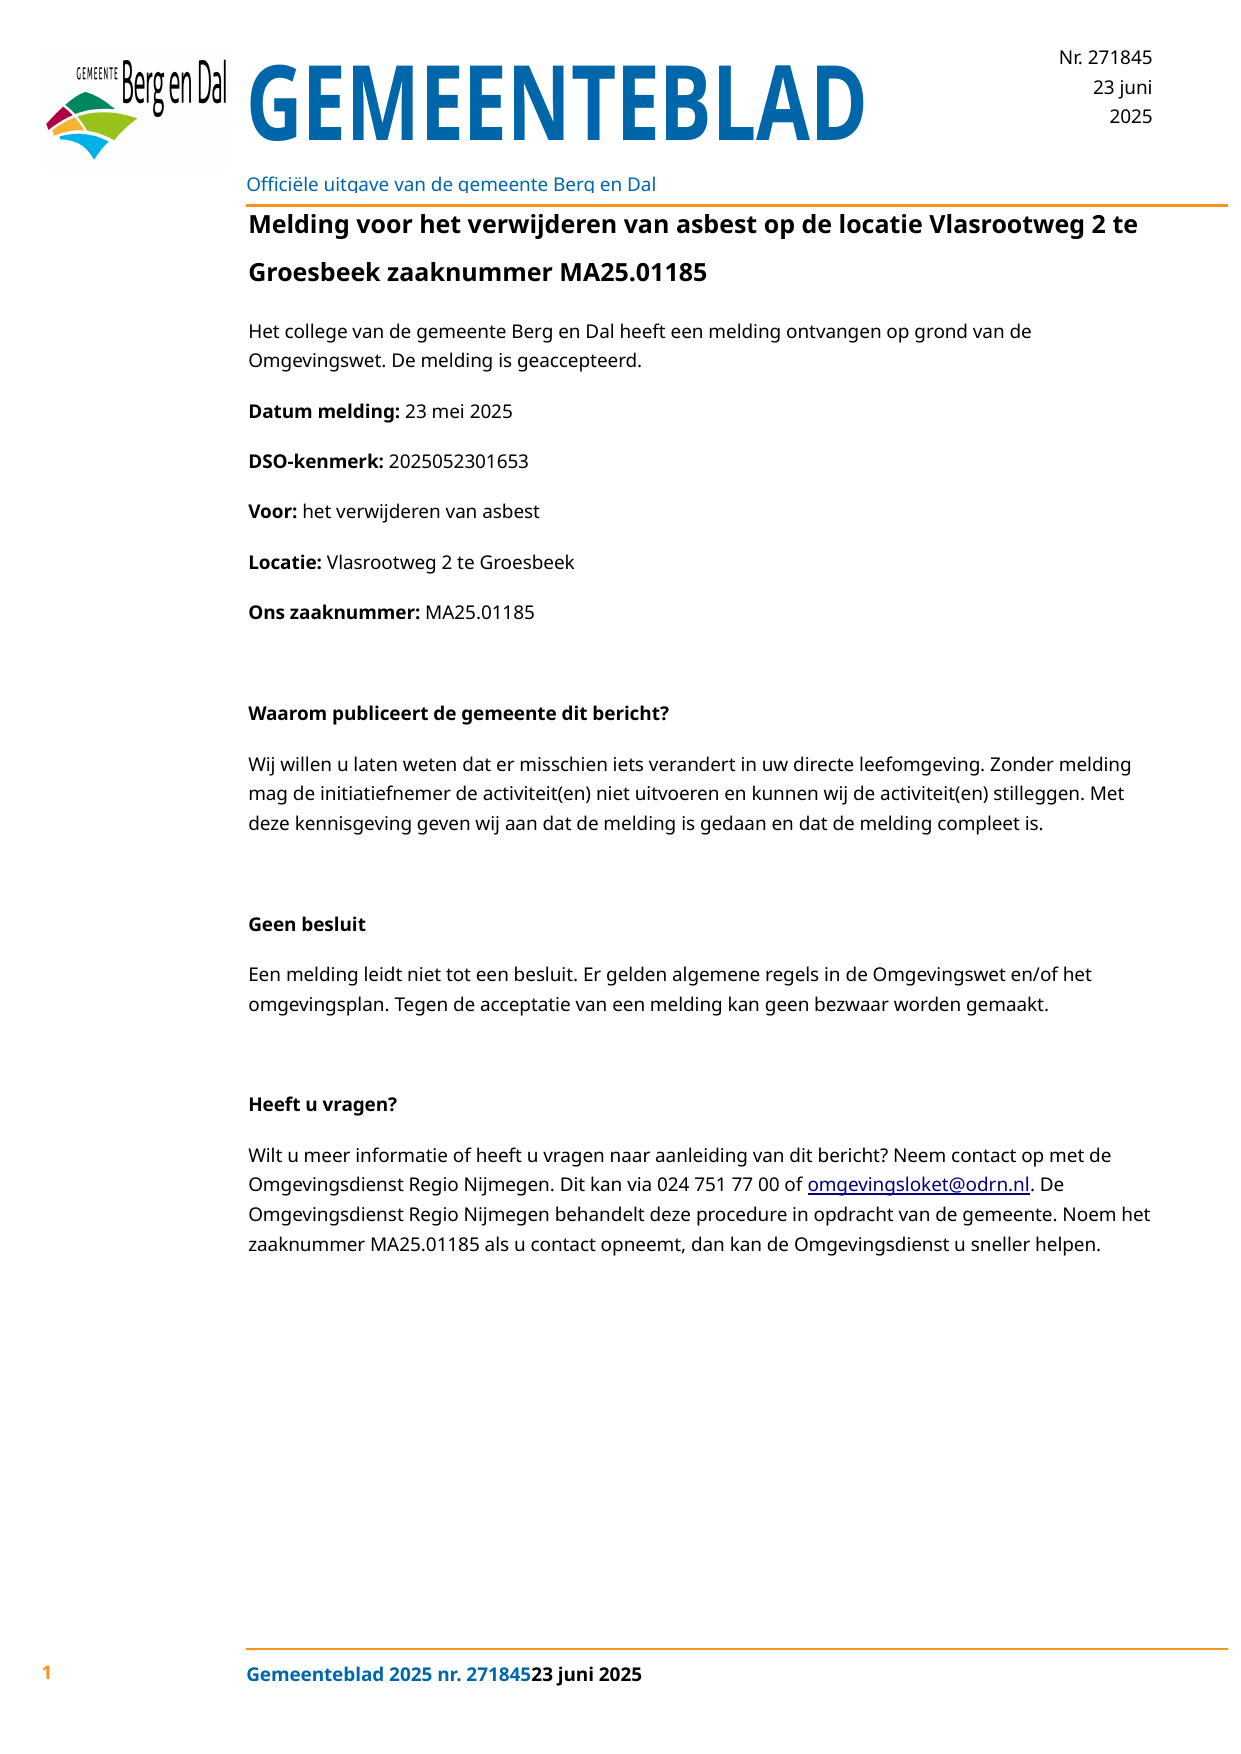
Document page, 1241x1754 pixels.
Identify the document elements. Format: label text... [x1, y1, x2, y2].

text Wij willen u laten weten dat er misschien iets verandert in uw directe leefomgeving. Zonder melding mag de initiatiefnemer de activiteit(en) niet uitvoeren en kunnen wij de activiteit(en) stilleggen. Met deze kennisgeving geven wij aan dat de melding is gedaan en dat de melding compleet is. [248, 751, 1152, 836]
text Voor: het verwijderen van asbest [248, 499, 1152, 524]
text Een melding leidt niet tot een besluit. Er gelden algemene regels in de Omgevingswet en/of het omgevingsplan. Tegen de acceptatie van een melding kan geen bezwaar worden gemaakt. [248, 961, 1152, 1017]
text Ons zaaknummer: MA25.01185 [248, 599, 1152, 625]
text Wilt u meer informatie of heeft u vragen naar aanleiding van dit bericht? Neem contact op met de Omgevingsdienst Regio Nijmegen. Dit kan via 024 751 77 00 of omgevingsloket@odrn.nl. De Omgevingsdienst Regio Nijmegen behandelt deze procedure in opdracht van de gemeente. Noem het zaaknummer MA25.01185 als u contact opneemt, dan kan de Omgevingsdienst u sneller helpen. [248, 1142, 1152, 1257]
text Locatie: Vlasrootweg 2 te Groesbeek [248, 549, 1152, 575]
text Waarom publiceert de gemeente dit bericht? [248, 700, 1152, 726]
text Heeft u vragen? [248, 1092, 1152, 1117]
text Datum melding: 23 mei 2025 [248, 398, 1152, 424]
text Het college van de gemeente Berg en Dal heeft een melding ontvangen op grond van de Omgevingswet. De melding is geaccepteerd. [248, 318, 1152, 373]
text Geen besluit [248, 911, 1152, 937]
picture [41, 47, 231, 172]
text DSO-kenmerk: 2025052301653 [248, 448, 1152, 474]
text Melding voor het verwijderen van asbest op de locatie Vlasrootweg 2 te Groesbeek zaaknummer MA25.01185 [248, 207, 1152, 288]
